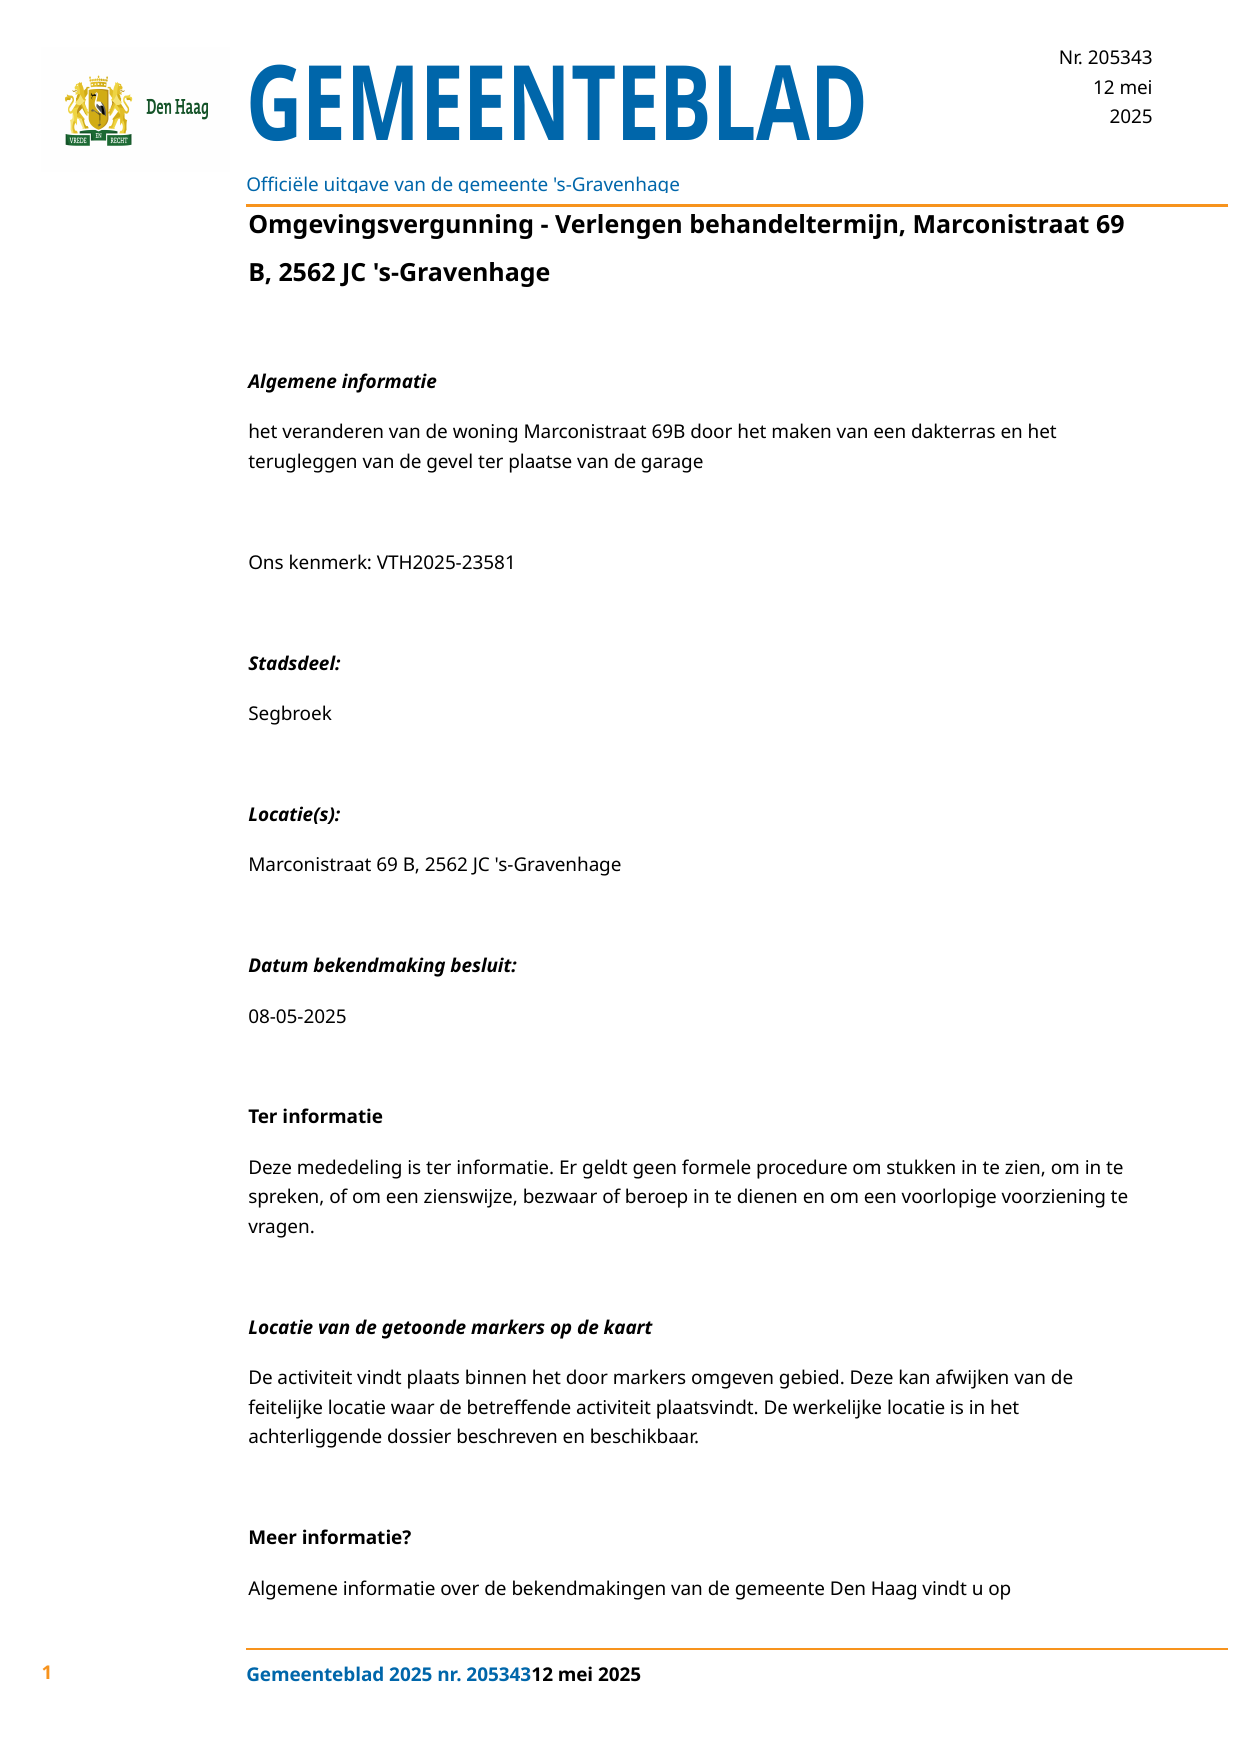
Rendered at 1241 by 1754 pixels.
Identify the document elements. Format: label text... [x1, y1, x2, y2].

text Meer informatie? [248, 1524, 1152, 1550]
text Ter informatie [248, 1104, 1152, 1129]
text Ons kenmerk: VTH2025-23581 [248, 549, 1152, 575]
text Omgevingsvergunning - Verlengen behandeltermijn, Marconistraat 69 B, 2562 JC 's-Gravenhage [248, 207, 1152, 288]
text Locatie(s): [248, 801, 1152, 827]
text Locatie van de getoonde markers op de kaart [248, 1314, 1152, 1340]
text Segbroek [248, 700, 1152, 726]
text het veranderen van de woning Marconistraat 69B door het maken van een dakterras en het terugleggen van de gevel ter plaatse van de garage [248, 419, 1152, 474]
text 08-05-2025 [248, 1003, 1152, 1029]
text De activiteit vindt plaats binnen het door markers omgeven gebied. Deze kan afwijken van de feitelijke locatie waar de betreffende activiteit plaatsvindt. De werkelijke locatie is in het achterliggende dossier beschreven en beschikbaar. [248, 1364, 1152, 1449]
text Deze mededeling is ter informatie. Er geldt geen formele procedure om stukken in te zien, om in te spreken, of om een zienswijze, bezwaar of beroep in te dienen en om een voorlopige voorziening te vragen. [248, 1154, 1152, 1239]
picture [41, 47, 231, 172]
text Stadsdeel: [248, 650, 1152, 676]
text Algemene informatie [248, 368, 1152, 394]
text Datum bekendmaking besluit: [248, 952, 1152, 978]
text Marconistraat 69 B, 2562 JC 's-Gravenhage [248, 852, 1152, 877]
text Algemene informatie over de bekendmakingen van de gemeente Den Haag vindt u op [248, 1575, 1152, 1601]
